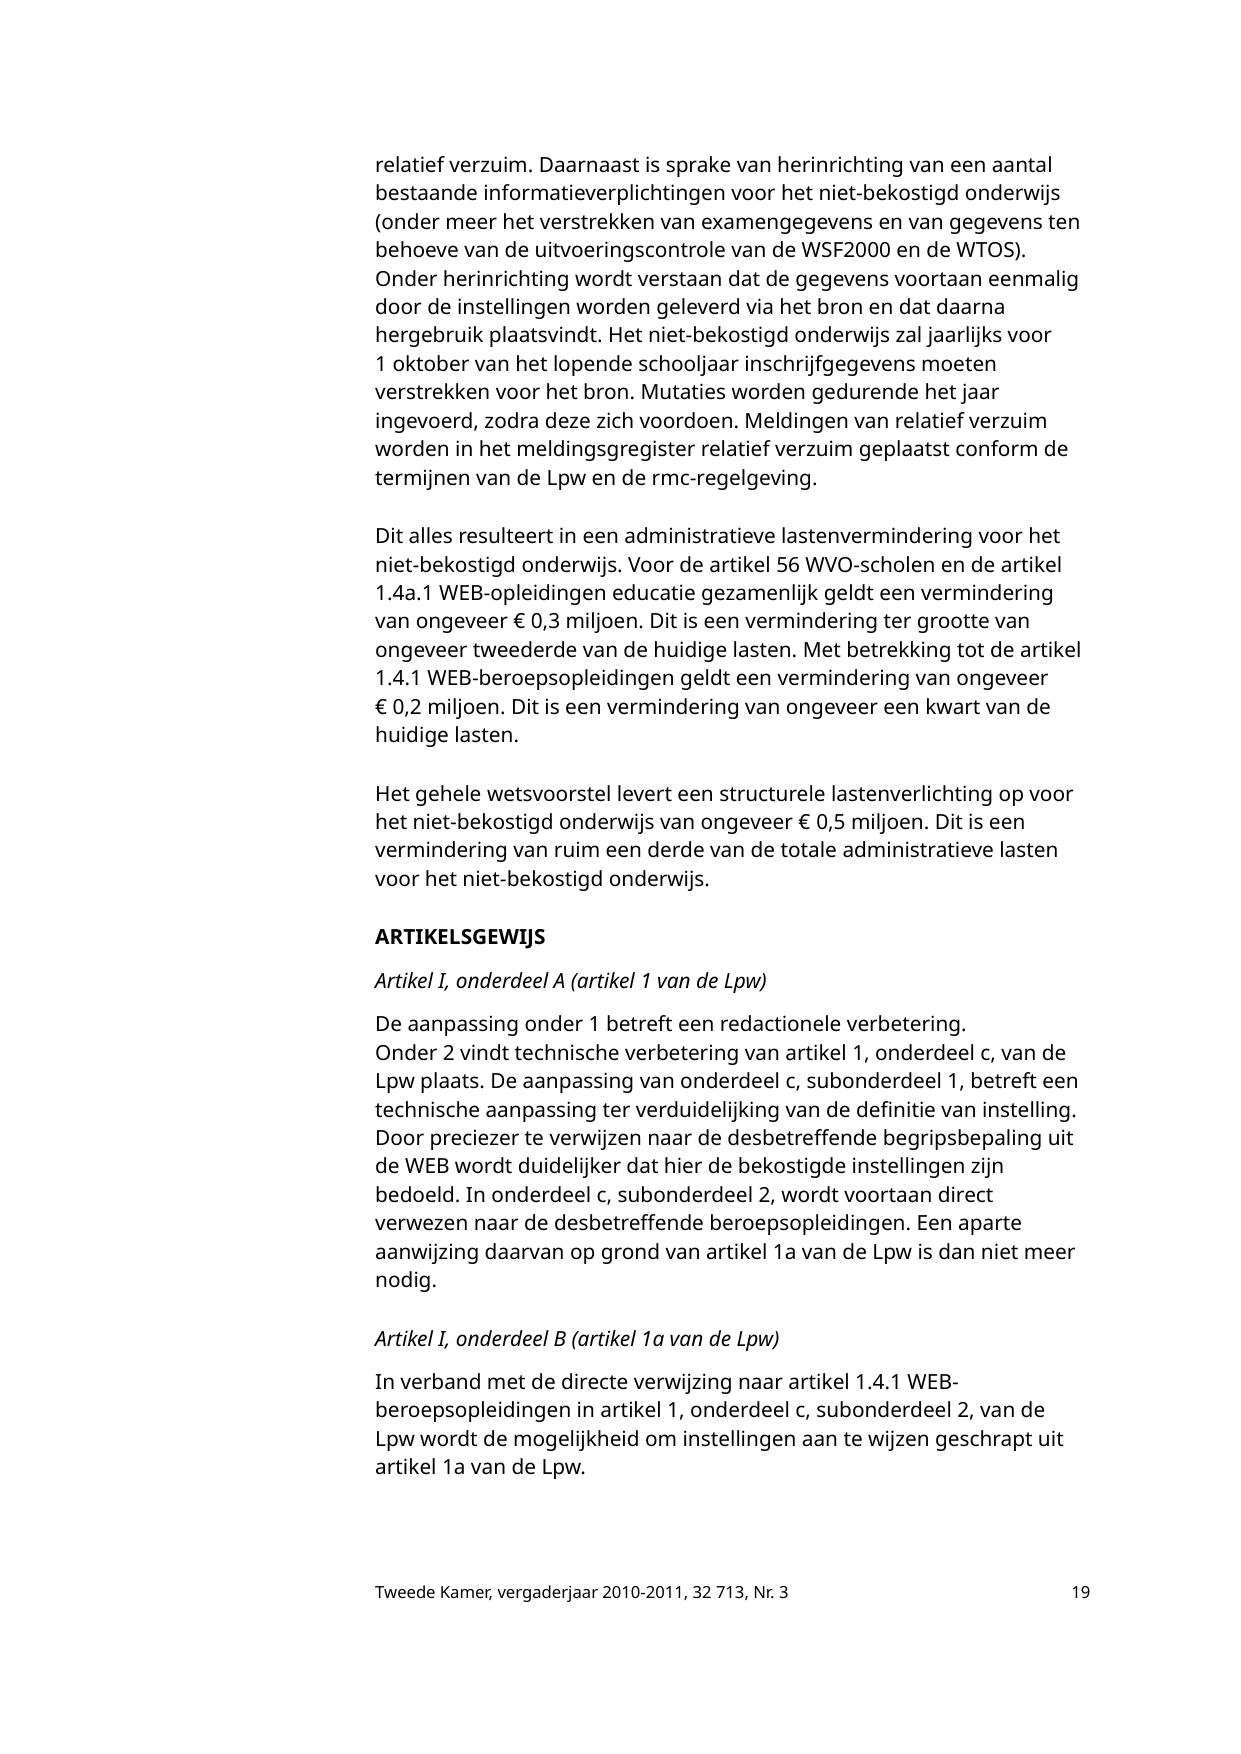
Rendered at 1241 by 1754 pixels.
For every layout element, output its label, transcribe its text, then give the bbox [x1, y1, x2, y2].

text relatief verzuim. Daarnaast is sprake van herinrichting van een aantal bestaande informatieverplichtingen voor het niet-bekostigd onderwijs (onder meer het verstrekken van examengegevens en van gegevens ten behoeve van de uitvoeringscontrole van de WSF2000 en de WTOS). Onder herinrichting wordt verstaan dat de gegevens voortaan eenmalig door de instellingen worden geleverd via het bron en dat daarna hergebruik plaatsvindt. Het niet-bekostigd onderwijs zal jaarlijks voor 1 oktober van het lopende schooljaar inschrijfgegevens moeten verstrekken voor het bron. Mutaties worden gedurende het jaar ingevoerd, zodra deze zich voordoen. Meldingen van relatief verzuim worden in het meldingsgregister relatief verzuim geplaatst conform de termijnen van de Lpw en de rmc-regelgeving. [375, 150, 1090, 491]
text Artikel I, onderdeel A (artikel 1 van de Lpw) [375, 966, 1090, 994]
text Dit alles resulteert in een administratieve lastenvermindering voor het niet-bekostigd onderwijs. Voor de artikel 56 WVO-scholen en de artikel 1.4a.1 WEB-opleidingen educatie gezamenlijk geldt een vermindering van ongeveer € 0,3 miljoen. Dit is een vermindering ter grootte van ongeveer tweederde van de huidige lasten. Met betrekking tot de artikel 1.4.1 WEB-beroepsopleidingen geldt een vermindering van ongeveer € 0,2 miljoen. Dit is een vermindering van ongeveer een kwart van de huidige lasten. [375, 521, 1090, 749]
text De aanpassing onder 1 betreft een redactionele verbetering. [375, 1009, 1090, 1038]
text In verband met de directe verwijzing naar artikel 1.4.1 WEB-beroepsopleidingen in artikel 1, onderdeel c, subonderdeel 2, van de Lpw wordt de mogelijkheid om instellingen aan te wijzen geschrapt uit artikel 1a van de Lpw. [375, 1367, 1090, 1481]
text ARTIKELSGEWIJS [375, 922, 1090, 951]
text Het gehele wetsvoorstel levert een structurele lastenverlichting op voor het niet-bekostigd onderwijs van ongeveer € 0,5 miljoen. Dit is een vermindering van ruim een derde van de totale administratieve lasten voor het niet-bekostigd onderwijs. [375, 779, 1090, 892]
text Onder 2 vindt technische verbetering van artikel 1, onderdeel c, van de Lpw plaats. De aanpassing van onderdeel c, subonderdeel 1, betreft een technische aanpassing ter verduidelijking van de definitie van instelling. Door preciezer te verwijzen naar de desbetreffende begripsbepaling uit de WEB wordt duidelijker dat hier de bekostigde instellingen zijn bedoeld. In onderdeel c, subonderdeel 2, wordt voortaan direct verwezen naar de desbetreffende beroepsopleidingen. Een aparte aanwijzing daarvan op grond van artikel 1a van de Lpw is dan niet meer nodig. [375, 1038, 1090, 1294]
text Artikel I, onderdeel B (artikel 1a van de Lpw) [375, 1324, 1090, 1352]
